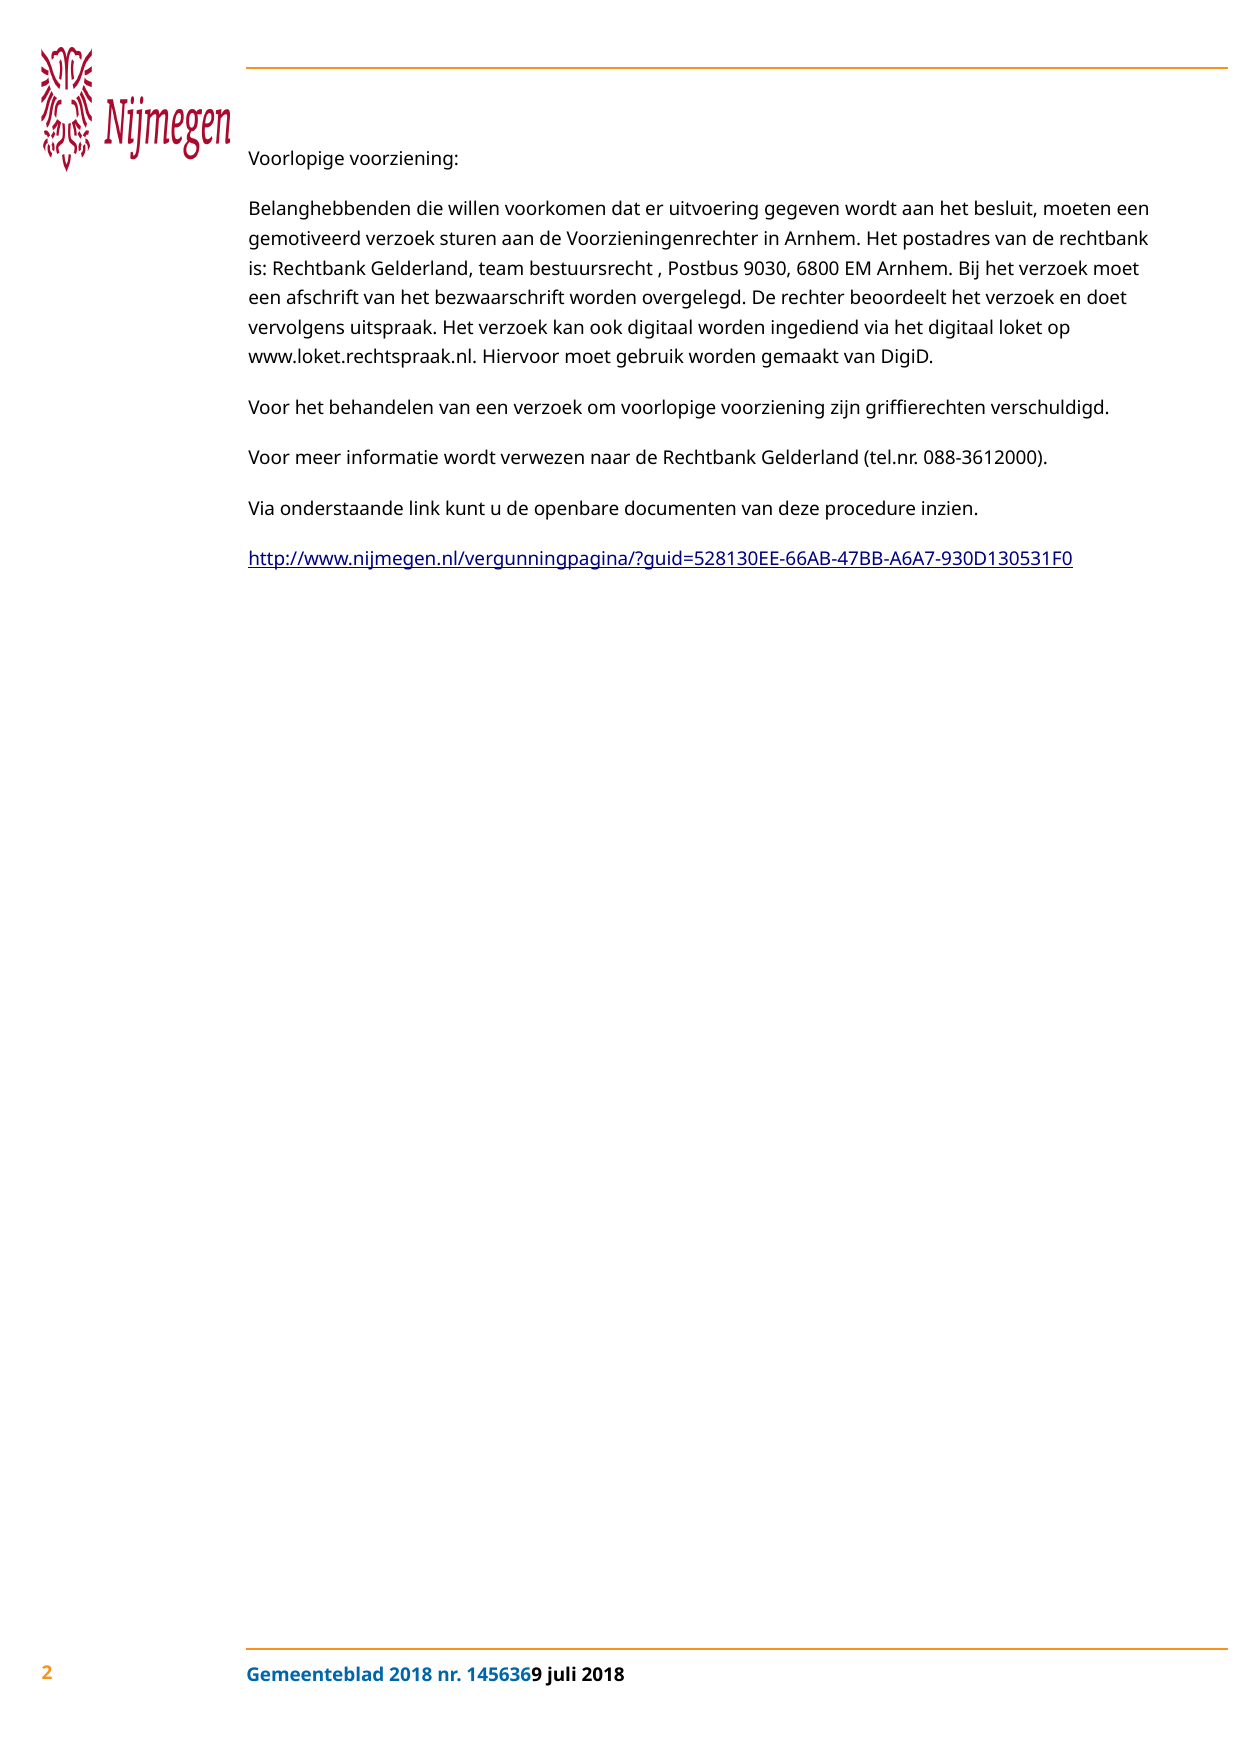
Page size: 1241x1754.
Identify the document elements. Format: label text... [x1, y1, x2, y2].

picture [41, 47, 231, 172]
text Voorlopige voorziening: [248, 145, 1152, 171]
text Voor het behandelen van een verzoek om voorlopige voorziening zijn griffierechten verschuldigd. [248, 394, 1152, 420]
text Belanghebbenden die willen voorkomen dat er uitvoering gegeven wordt aan het besluit, moeten een gemotiveerd verzoek sturen aan de Voorzieningenrechter in Arnhem. Het postadres van de rechtbank is: Rechtbank Gelderland, team bestuursrecht , Postbus 9030, 6800 EM Arnhem. Bij het verzoek moet een afschrift van het bezwaarschrift worden overgelegd. De rechter beoordeelt het verzoek en doet vervolgens uitspraak. Het verzoek kan ook digitaal worden ingediend via het digitaal loket op www.loket.rechtspraak.nl. Hiervoor moet gebruik worden gemaakt van DigiD. [248, 196, 1152, 369]
text Voor meer informatie wordt verwezen naar de Rechtbank Gelderland (tel.nr. 088-3612000). [248, 444, 1152, 470]
text Via onderstaande link kunt u de openbare documenten van deze procedure inzien. [248, 495, 1152, 521]
text http://www.nijmegen.nl/vergunningpagina/?guid=528130EE-66AB-47BB-A6A7-930D130531F0 [248, 545, 1152, 571]
